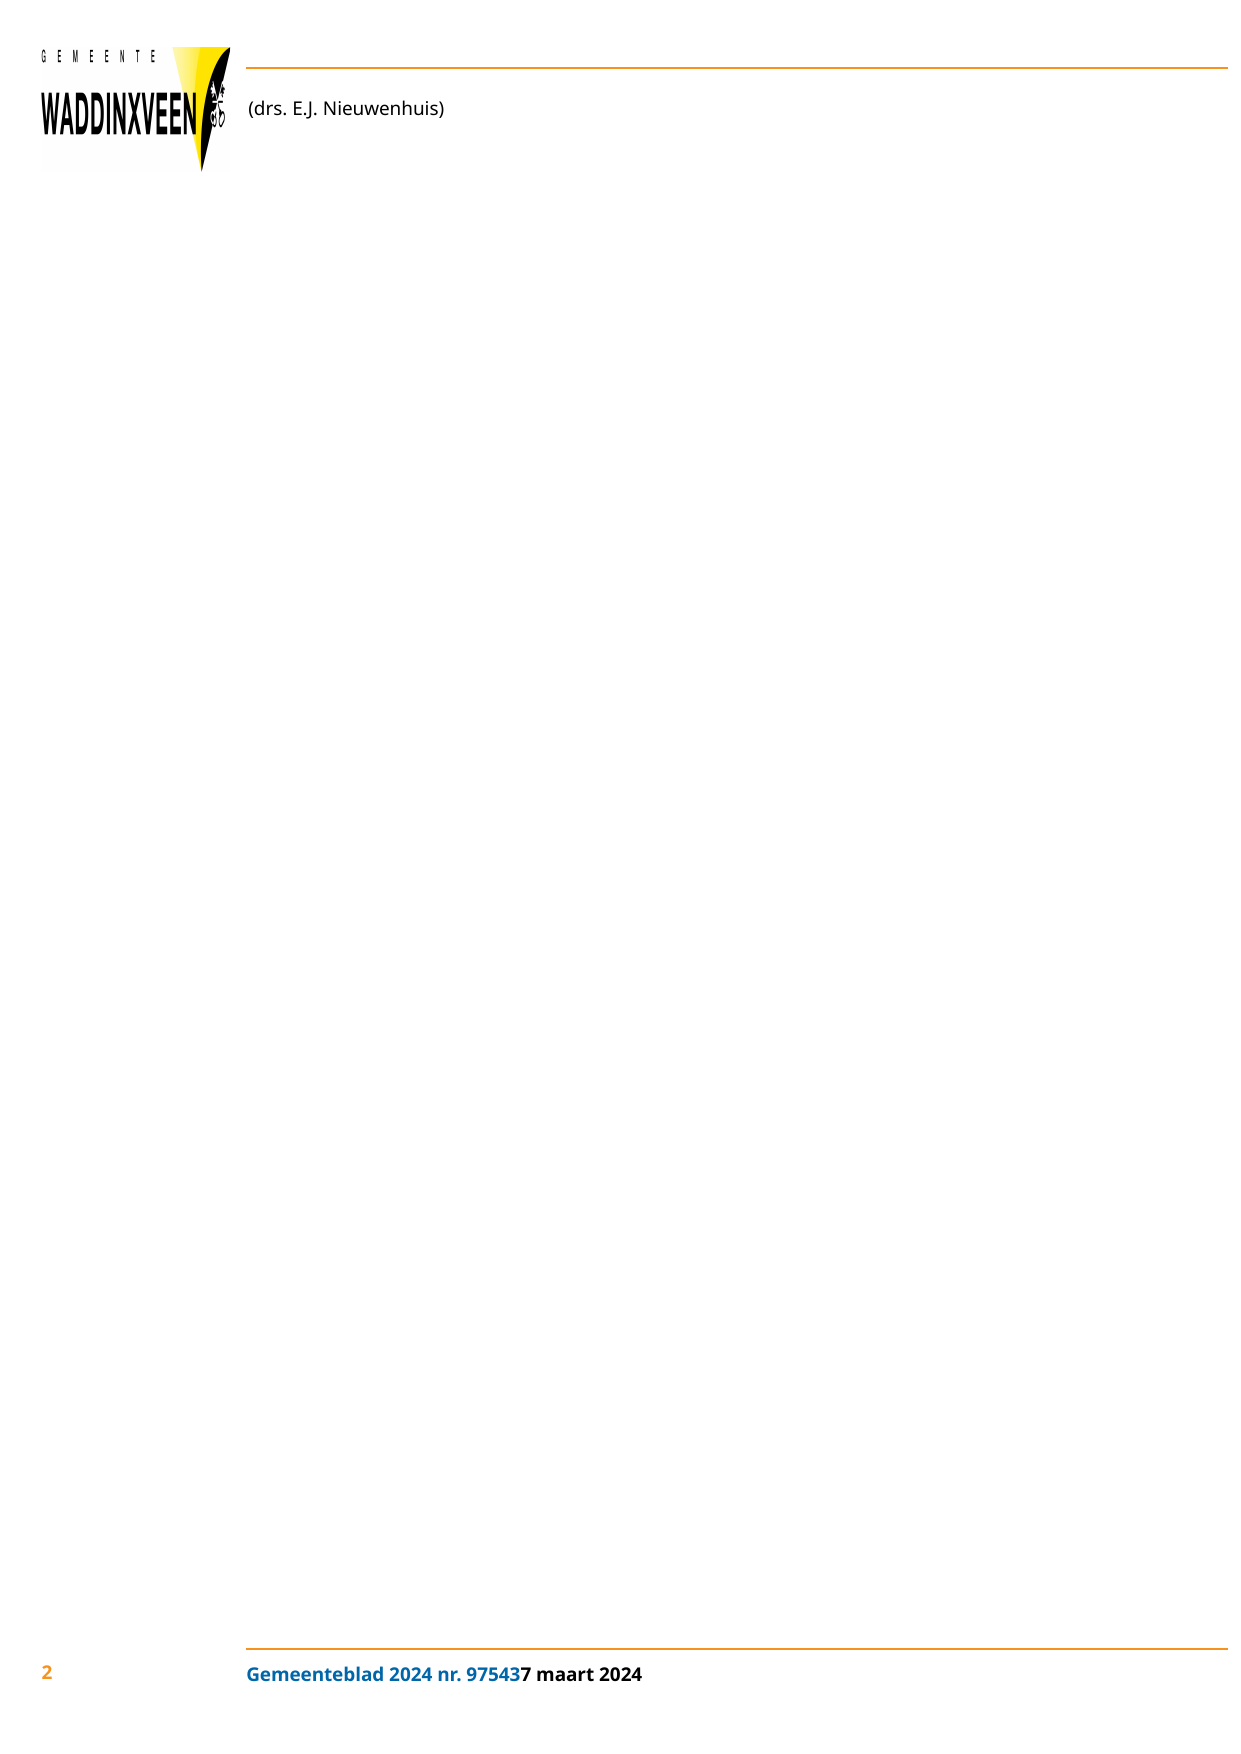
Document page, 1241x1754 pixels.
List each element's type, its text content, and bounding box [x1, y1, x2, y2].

picture [41, 47, 231, 172]
text (drs. E.J. Nieuwenhuis) [248, 95, 1152, 121]
